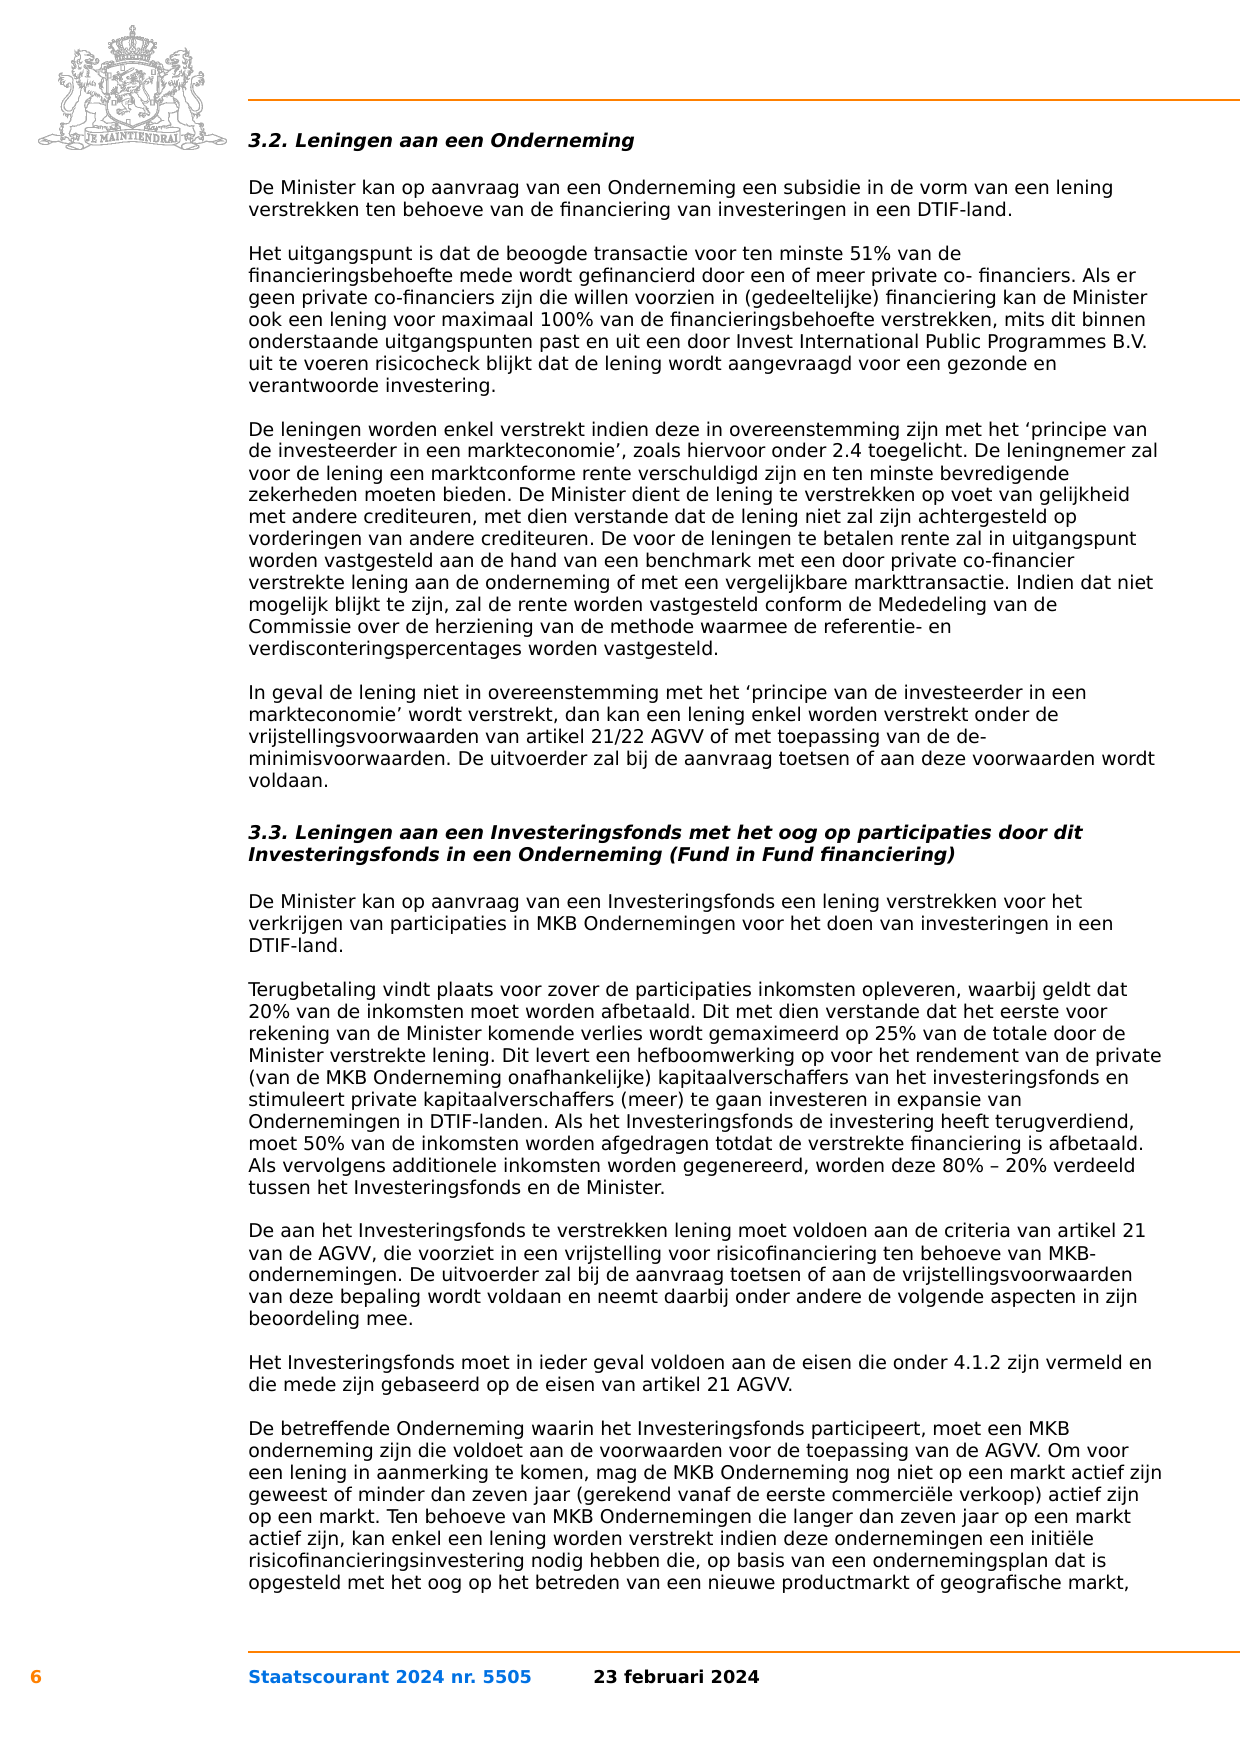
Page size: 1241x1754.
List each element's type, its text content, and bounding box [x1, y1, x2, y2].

text Terugbetaling vindt plaats voor zover de participaties inkomsten opleveren, waarbij geldt dat 20% van de inkomsten moet worden afbetaald. Dit met dien verstande dat het eerste voor rekening van de Minister komende verlies wordt gemaximeerd op 25% van de totale door de Minister verstrekte lening. Dit levert een hefboomwerking op voor het rendement van de private (van de MKB Onderneming onafhankelijke) kapitaalverschaffers van het investeringsfonds en stimuleert private kapitaalverschaffers (meer) te gaan investeren in expansie van Ondernemingen in DTIF-landen. Als het Investeringsfonds de investering heeft terugverdiend, moet 50% van de inkomsten worden afgedragen totdat de verstrekte financiering is afbetaald. Als vervolgens additionele inkomsten worden gegenereerd, worden deze 80% – 20% verdeeld tussen het Investeringsfonds en de Minister. [248, 979, 1163, 1198]
subtitle 3.3. Leningen aan een Investeringsfonds met het oog op participaties door dit Investeringsfonds in een Onderneming (Fund in Fund financiering) [248, 822, 1163, 866]
text De betreffende Onderneming waarin het Investeringsfonds participeert, moet een MKB onderneming zijn die voldoet aan de voorwaarden voor de toepassing van de AGVV. Om voor een lening in aanmerking te komen, mag de MKB Onderneming nog niet op een markt actief zijn geweest of minder dan zeven jaar (gerekend vanaf de eerste commerciële verkoop) actief zijn op een markt. Ten behoeve van MKB Ondernemingen die langer dan zeven jaar op een markt actief zijn, kan enkel een lening worden verstrekt indien deze ondernemingen een initiële risicofinancieringsinvestering nodig hebben die, op basis van een ondernemingsplan dat is opgesteld met het oog op het betreden van een nieuwe productmarkt of geografische markt, [248, 1418, 1163, 1594]
picture [38, 25, 227, 150]
text De Minister kan op aanvraag van een Investeringsfonds een lening verstrekken voor het verkrijgen van participaties in MKB Ondernemingen voor het doen van investeringen in een DTIF-land. [248, 891, 1163, 957]
text Het uitgangspunt is dat de beoogde transactie voor ten minste 51% van de financieringsbehoefte mede wordt gefinancierd door een of meer private co- financiers. Als er geen private co-financiers zijn die willen voorzien in (gedeeltelijke) financiering kan de Minister ook een lening voor maximaal 100% van de financieringsbehoefte verstrekken, mits dit binnen onderstaande uitgangspunten past en uit een door Invest International Public Programmes B.V. uit te voeren risicocheck blijkt dat de lening wordt aangevraagd voor een gezonde en verantwoorde investering. [248, 243, 1163, 397]
text De Minister kan op aanvraag van een Onderneming een subsidie in de vorm van een lening verstrekken ten behoeve van de financiering van investeringen in een DTIF-land. [248, 177, 1163, 221]
text Het Investeringsfonds moet in ieder geval voldoen aan de eisen die onder 4.1.2 zijn vermeld en die mede zijn gebaseerd op de eisen van artikel 21 AGVV. [248, 1352, 1163, 1396]
text De aan het Investeringsfonds te verstrekken lening moet voldoen aan de criteria van artikel 21 van de AGVV, die voorziet in een vrijstelling voor risicofinanciering ten behoeve van MKB-ondernemingen. De uitvoerder zal bij de aanvraag toetsen of aan de vrijstellingsvoorwaarden van deze bepaling wordt voldaan en neemt daarbij onder andere de volgende aspecten in zijn beoordeling mee. [248, 1220, 1163, 1330]
text In geval de lening niet in overeenstemming met het ‘principe van de investeerder in een markteconomie’ wordt verstrekt, dan kan een lening enkel worden verstrekt onder de vrijstellingsvoorwaarden van artikel 21/22 AGVV of met toepassing van de de-minimisvoorwaarden. De uitvoerder zal bij de aanvraag toetsen of aan deze voorwaarden wordt voldaan. [248, 682, 1163, 792]
subtitle 3.2. Leningen aan een Onderneming [248, 130, 1163, 152]
text De leningen worden enkel verstrekt indien deze in overeenstemming zijn met het ‘principe van de investeerder in een markteconomie’, zoals hiervoor onder 2.4 toegelicht. De leningnemer zal voor de lening een marktconforme rente verschuldigd zijn en ten minste bevredigende zekerheden moeten bieden. De Minister dient de lening te verstrekken op voet van gelijkheid met andere crediteuren, met dien verstande dat de lening niet zal zijn achtergesteld op vorderingen van andere crediteuren. De voor de leningen te betalen rente zal in uitgangspunt worden vastgesteld aan de hand van een benchmark met een door private co-financier verstrekte lening aan de onderneming of met een vergelijkbare markttransactie. Indien dat niet mogelijk blijkt te zijn, zal de rente worden vastgesteld conform de Mededeling van de Commissie over de herziening van de methode waarmee de referentie- en verdisconteringspercentages worden vastgesteld. [248, 418, 1163, 660]
